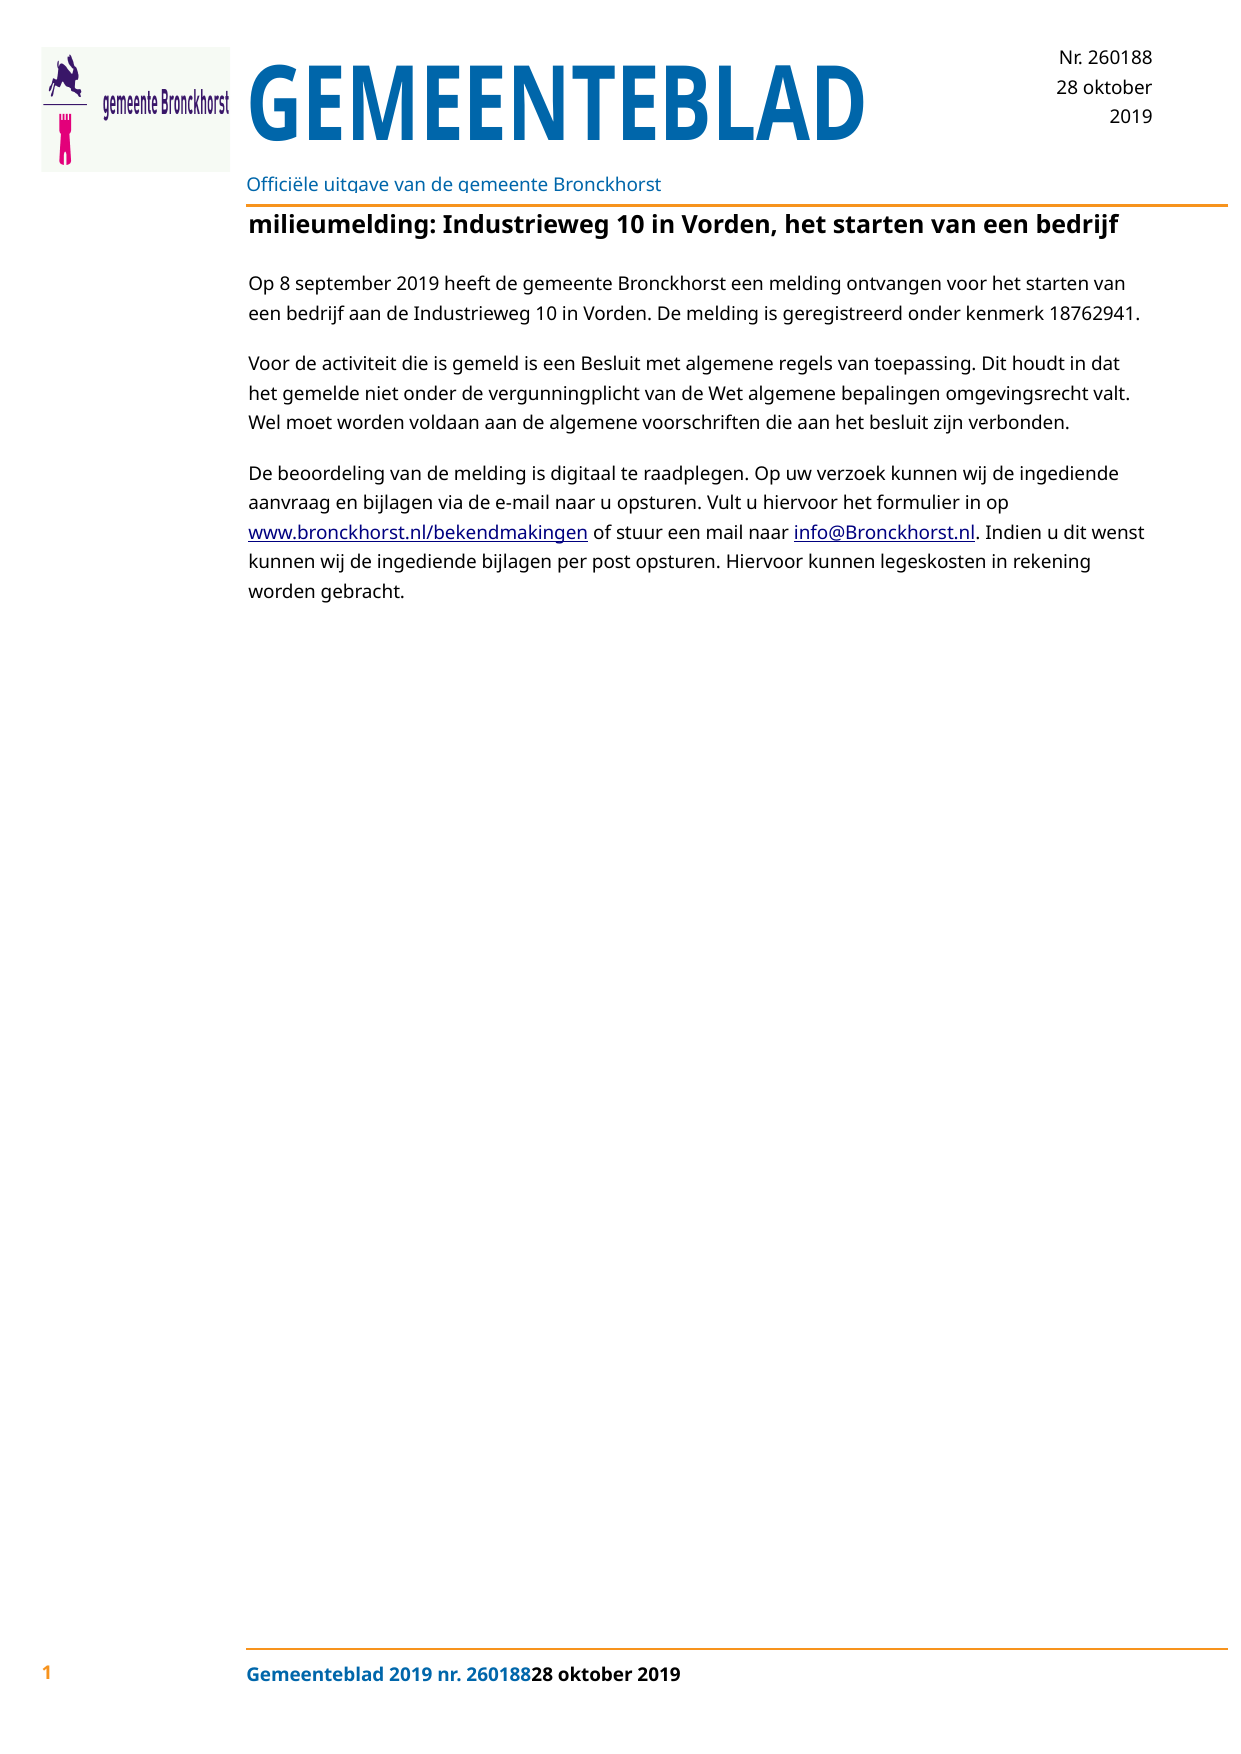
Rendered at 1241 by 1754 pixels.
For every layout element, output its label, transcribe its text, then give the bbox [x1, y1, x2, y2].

text Voor de activiteit die is gemeld is een Besluit met algemene regels van toepassing. Dit houdt in dat het gemelde niet onder de vergunningplicht van de Wet algemene bepalingen omgevingsrecht valt. Wel moet worden voldaan aan de algemene voorschriften die aan het besluit zijn verbonden. [248, 350, 1152, 435]
text Op 8 september 2019 heeft de gemeente Bronckhorst een melding ontvangen voor het starten van een bedrijf aan de Industrieweg 10 in Vorden. De melding is geregistreerd onder kenmerk 18762941. [248, 270, 1152, 326]
text milieumelding: Industrieweg 10 in Vorden, het starten van een bedrijf [248, 207, 1152, 241]
text De beoordeling van de melding is digitaal te raadplegen. Op uw verzoek kunnen wij de ingediende aanvraag en bijlagen via de e-mail naar u opsturen. Vult u hiervoor het formulier in op www.bronckhorst.nl/bekendmakingen of stuur een mail naar info@Bronckhorst.nl. Indien u dit wenst kunnen wij de ingediende bijlagen per post opsturen. Hiervoor kunnen legeskosten in rekening worden gebracht. [248, 460, 1152, 604]
picture [41, 47, 231, 172]
